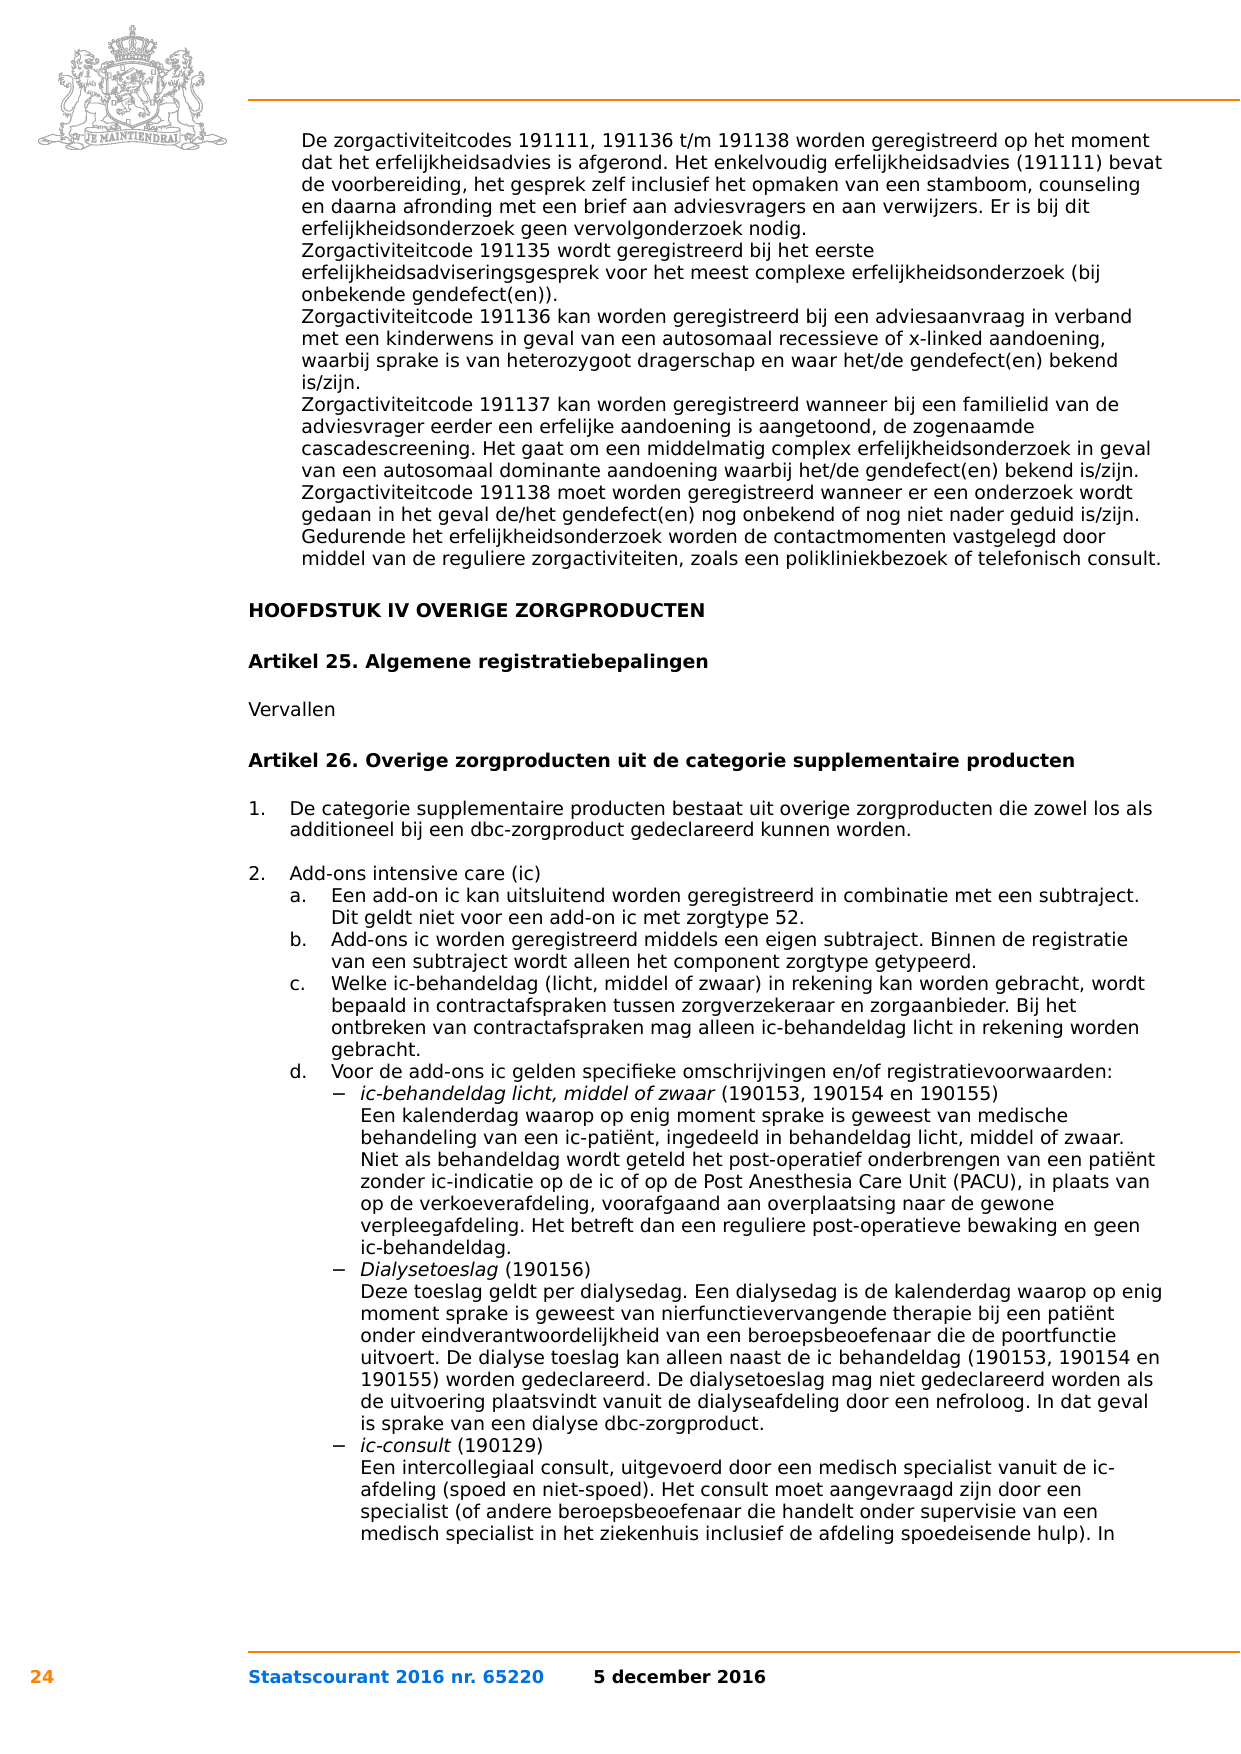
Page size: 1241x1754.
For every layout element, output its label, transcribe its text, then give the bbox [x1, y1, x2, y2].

text Gedurende het erfelijkheidsonderzoek worden de contactmomenten vastgelegd door middel van de reguliere zorgactiviteiten, zoals een polikliniekbezoek of telefonisch consult. [301, 526, 1163, 569]
text Vervallen [248, 698, 1163, 720]
text Zorgactiviteitcode 191138 moet worden geregistreerd wanneer er een onderzoek wordt gedaan in het geval de/het gendefect(en) nog onbekend of nog niet nader geduid is/zijn. [301, 482, 1163, 526]
text − ic-consult (190129) [331, 1435, 1163, 1457]
text − Dialysetoeslag (190156) [331, 1259, 1163, 1281]
text De zorgactiviteitcodes 191111, 191136 t/m 191138 worden geregistreerd op het moment dat het erfelijkheidsadvies is afgerond. Het enkelvoudig erfelijkheidsadvies (191111) bevat de voorbereiding, het gesprek zelf inclusief het opmaken van een stamboom, counseling en daarna afronding met een brief aan adviesvragers en aan verwijzers. Er is bij dit erfelijkheidsonderzoek geen vervolgonderzoek nodig. [301, 130, 1163, 240]
text b. Add-ons ic worden geregistreerd middels een eigen subtraject. Binnen de registratie van een subtraject wordt alleen het component zorgtype getypeerd. [289, 929, 1163, 973]
picture [38, 25, 227, 150]
text − ic-behandeldag licht, middel of zwaar (190153, 190154 en 190155) [331, 1083, 1163, 1105]
text Zorgactiviteitcode 191136 kan worden geregistreerd bij een adviesaanvraag in verband met een kinderwens in geval van een autosomaal recessieve of x-linked aandoening, waarbij sprake is van heterozygoot dragerschap en waar het/de gendefect(en) bekend is/zijn. [301, 306, 1163, 394]
text 2. Add-ons intensive care (ic) [248, 863, 1163, 885]
subtitle HOOFDSTUK IV OVERIGE ZORGPRODUCTEN [248, 599, 1163, 621]
text d. Voor de add-ons ic gelden specifieke omschrijvingen en/of registratievoorwaarden: [289, 1061, 1163, 1083]
text a. Een add-on ic kan uitsluitend worden geregistreerd in combinatie met een subtraject. Dit geldt niet voor een add-on ic met zorgtype 52. [289, 885, 1163, 929]
text Zorgactiviteitcode 191137 kan worden geregistreerd wanneer bij een familielid van de adviesvrager eerder een erfelijke aandoening is aangetoond, de zogenaamde cascadescreening. Het gaat om een middelmatig complex erfelijkheidsonderzoek in geval van een autosomaal dominante aandoening waarbij het/de gendefect(en) bekend is/zijn. [301, 394, 1163, 482]
text 1. De categorie supplementaire producten bestaat uit overige zorgproducten die zowel los als additioneel bij een dbc-zorgproduct gedeclareerd kunnen worden. [248, 797, 1163, 841]
text Deze toeslag geldt per dialysedag. Een dialysedag is de kalenderdag waarop op enig moment sprake is geweest van nierfunctievervangende therapie bij een patiënt onder eindverantwoordelijkheid van een beroepsbeoefenaar die de poortfunctie uitvoert. De dialyse toeslag kan alleen naast de ic behandeldag (190153, 190154 en 190155) worden gedeclareerd. De dialysetoeslag mag niet gedeclareerd worden als de uitvoering plaatsvindt vanuit de dialyseafdeling door een nefroloog. In dat geval is sprake van een dialyse dbc-zorgproduct. [360, 1281, 1163, 1435]
text Een intercollegiaal consult, uitgevoerd door een medisch specialist vanuit de ic-afdeling (spoed en niet-spoed). Het consult moet aangevraagd zijn door een specialist (of andere beroepsbeoefenaar die handelt onder supervisie van een medisch specialist in het ziekenhuis inclusief de afdeling spoedeisende hulp). In [360, 1457, 1163, 1544]
text Zorgactiviteitcode 191135 wordt geregistreerd bij het eerste erfelijkheidsadviseringsgesprek voor het meest complexe erfelijkheidsonderzoek (bij onbekende gendefect(en)). [301, 240, 1163, 306]
text c. Welke ic-behandeldag (licht, middel of zwaar) in rekening kan worden gebracht, wordt bepaald in contractafspraken tussen zorgverzekeraar en zorgaanbieder. Bij het ontbreken van contractafspraken mag alleen ic-behandeldag licht in rekening worden gebracht. [289, 973, 1163, 1061]
subtitle Artikel 25. Algemene registratiebepalingen [248, 651, 1163, 673]
text Een kalenderdag waarop op enig moment sprake is geweest van medische behandeling van een ic-patiënt, ingedeeld in behandeldag licht, middel of zwaar. Niet als behandeldag wordt geteld het post-operatief onderbrengen van een patiënt zonder ic-indicatie op de ic of op de Post Anesthesia Care Unit (PACU), in plaats van op de verkoeverafdeling, voorafgaand aan overplaatsing naar de gewone verpleegafdeling. Het betreft dan een reguliere post-operatieve bewaking en geen ic-behandeldag. [360, 1105, 1163, 1259]
subtitle Artikel 26. Overige zorgproducten uit de categorie supplementaire producten [248, 750, 1163, 772]
